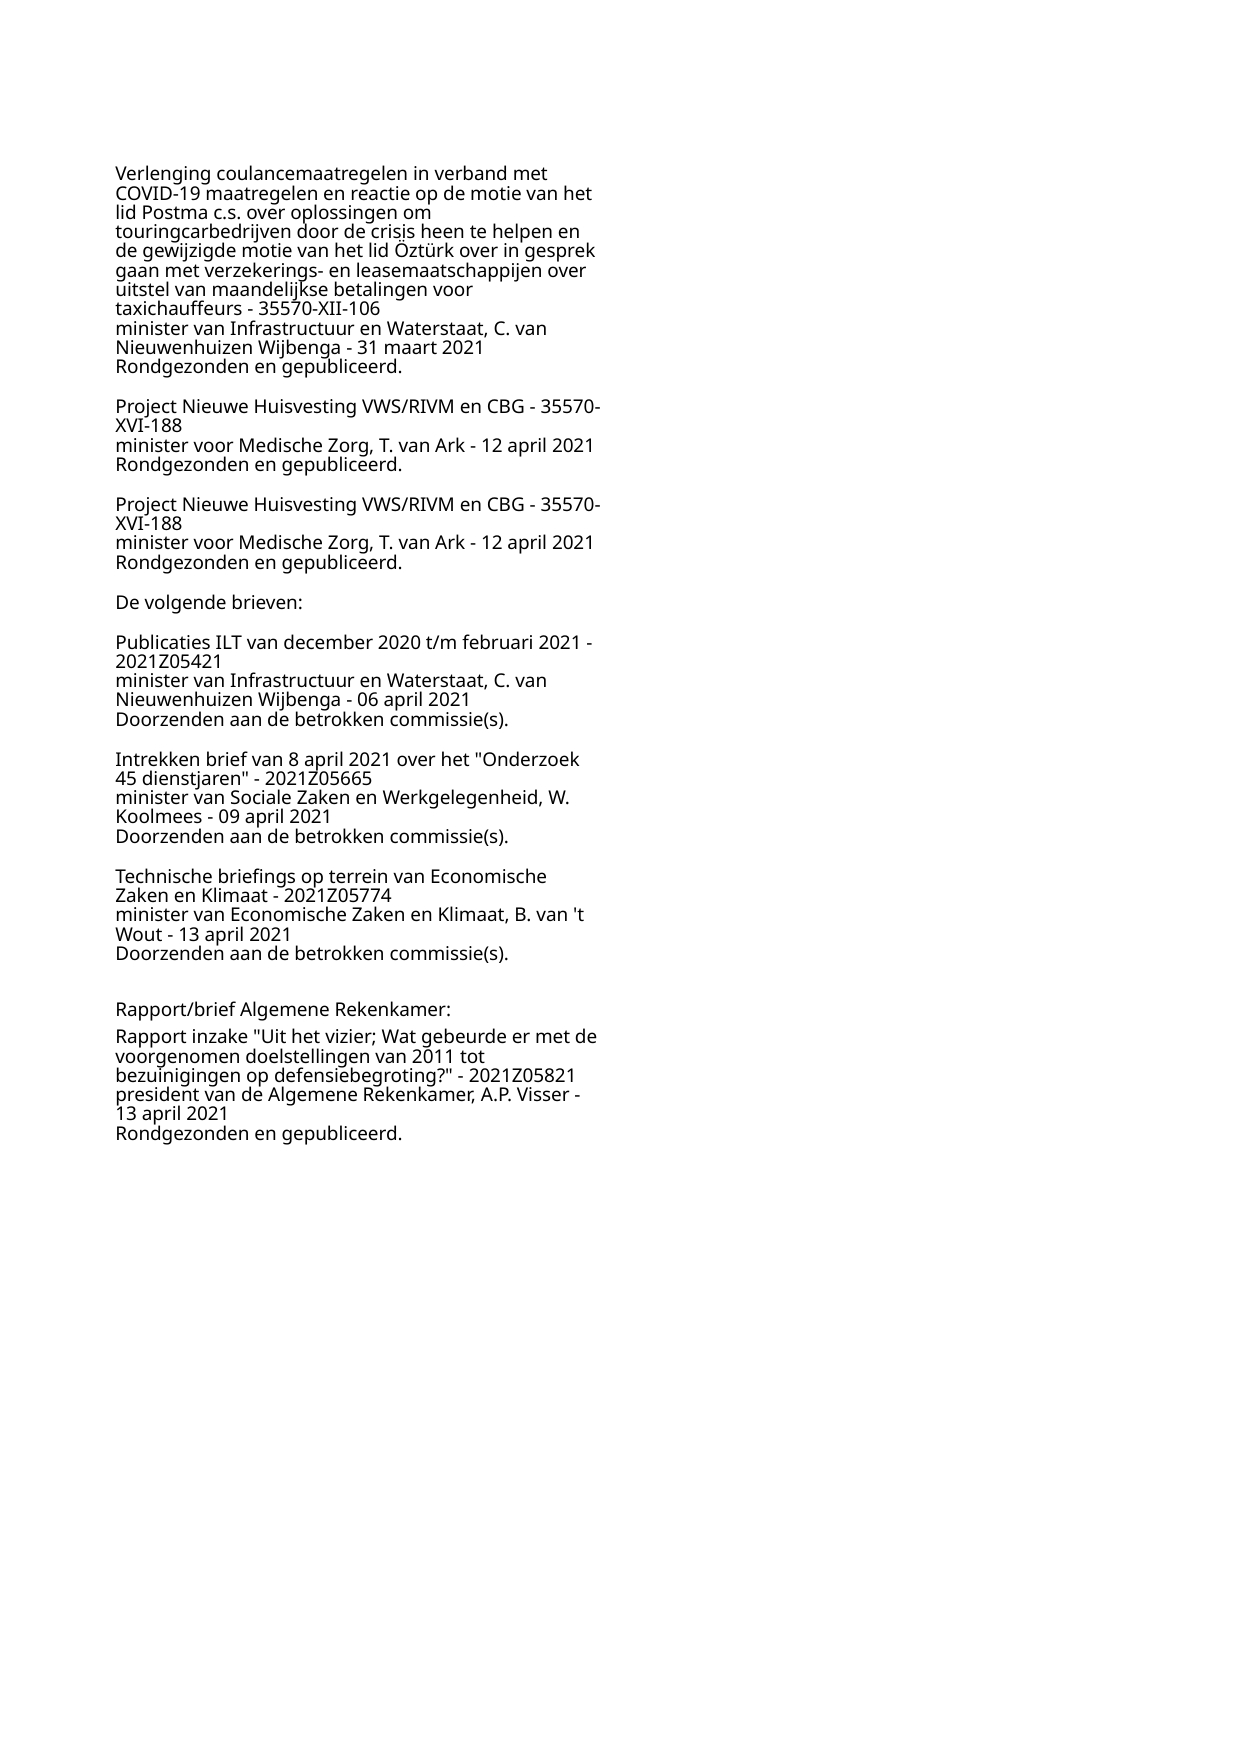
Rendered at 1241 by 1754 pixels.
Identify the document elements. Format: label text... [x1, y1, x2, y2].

text Rapport inzake "Uit het vizier; Wat gebeurde er met de voorgenomen doelstellingen van 2011 tot bezuinigingen op defensiebegroting?" - 2021Z05821 [115, 1028, 605, 1086]
text minister van Infrastructuur en Waterstaat, C. van Nieuwenhuizen Wijbenga - 31 maart 2021 [115, 319, 605, 358]
text De volgende brieven: [115, 594, 605, 613]
text Doorzenden aan de betrokken commissie(s). [115, 945, 605, 964]
text minister van Infrastructuur en Waterstaat, C. van Nieuwenhuizen Wijbenga - 06 april 2021 [115, 672, 605, 711]
text minister van Sociale Zaken en Werkgelegenheid, W. Koolmees - 09 april 2021 [115, 789, 605, 828]
text Rondgezonden en gepubliceerd. [115, 358, 605, 377]
text Rondgezonden en gepubliceerd. [115, 456, 605, 475]
text Rondgezonden en gepubliceerd. [115, 554, 605, 573]
text Verlenging coulancemaatregelen in verband met COVID-19 maatregelen en reactie op de motie van het lid Postma c.s. over oplossingen om touringcarbedrijven door de crisis heen te helpen en de gewijzigde motie van het lid Öztürk over in gesprek gaan met verzekerings- en leasemaatschappijen over uitstel van maandelijkse betalingen voor taxichauffeurs - 35570-XII-106 [115, 165, 605, 319]
text minister van Economische Zaken en Klimaat, B. van 't Wout - 13 april 2021 [115, 906, 605, 945]
text Intrekken brief van 8 april 2021 over het "Onderzoek 45 dienstjaren" - 2021Z05665 [115, 751, 605, 789]
text Rapport/brief Algemene Rekenkamer: [115, 997, 605, 1022]
text president van de Algemene Rekenkamer, A.P. Visser - 13 april 2021 [115, 1086, 605, 1125]
text Publicaties ILT van december 2020 t/m februari 2021 - 2021Z05421 [115, 634, 605, 672]
text Doorzenden aan de betrokken commissie(s). [115, 711, 605, 730]
text minister voor Medische Zorg, T. van Ark - 12 april 2021 [115, 437, 605, 456]
text Doorzenden aan de betrokken commissie(s). [115, 828, 605, 847]
text Rondgezonden en gepubliceerd. [115, 1125, 605, 1144]
text minister voor Medische Zorg, T. van Ark - 12 april 2021 [115, 534, 605, 554]
text Project Nieuwe Huisvesting VWS/RIVM en CBG - 35570-XVI-188 [115, 496, 605, 534]
text Project Nieuwe Huisvesting VWS/RIVM en CBG - 35570-XVI-188 [115, 398, 605, 437]
text Technische briefings op terrein van Economische Zaken en Klimaat - 2021Z05774 [115, 868, 605, 906]
